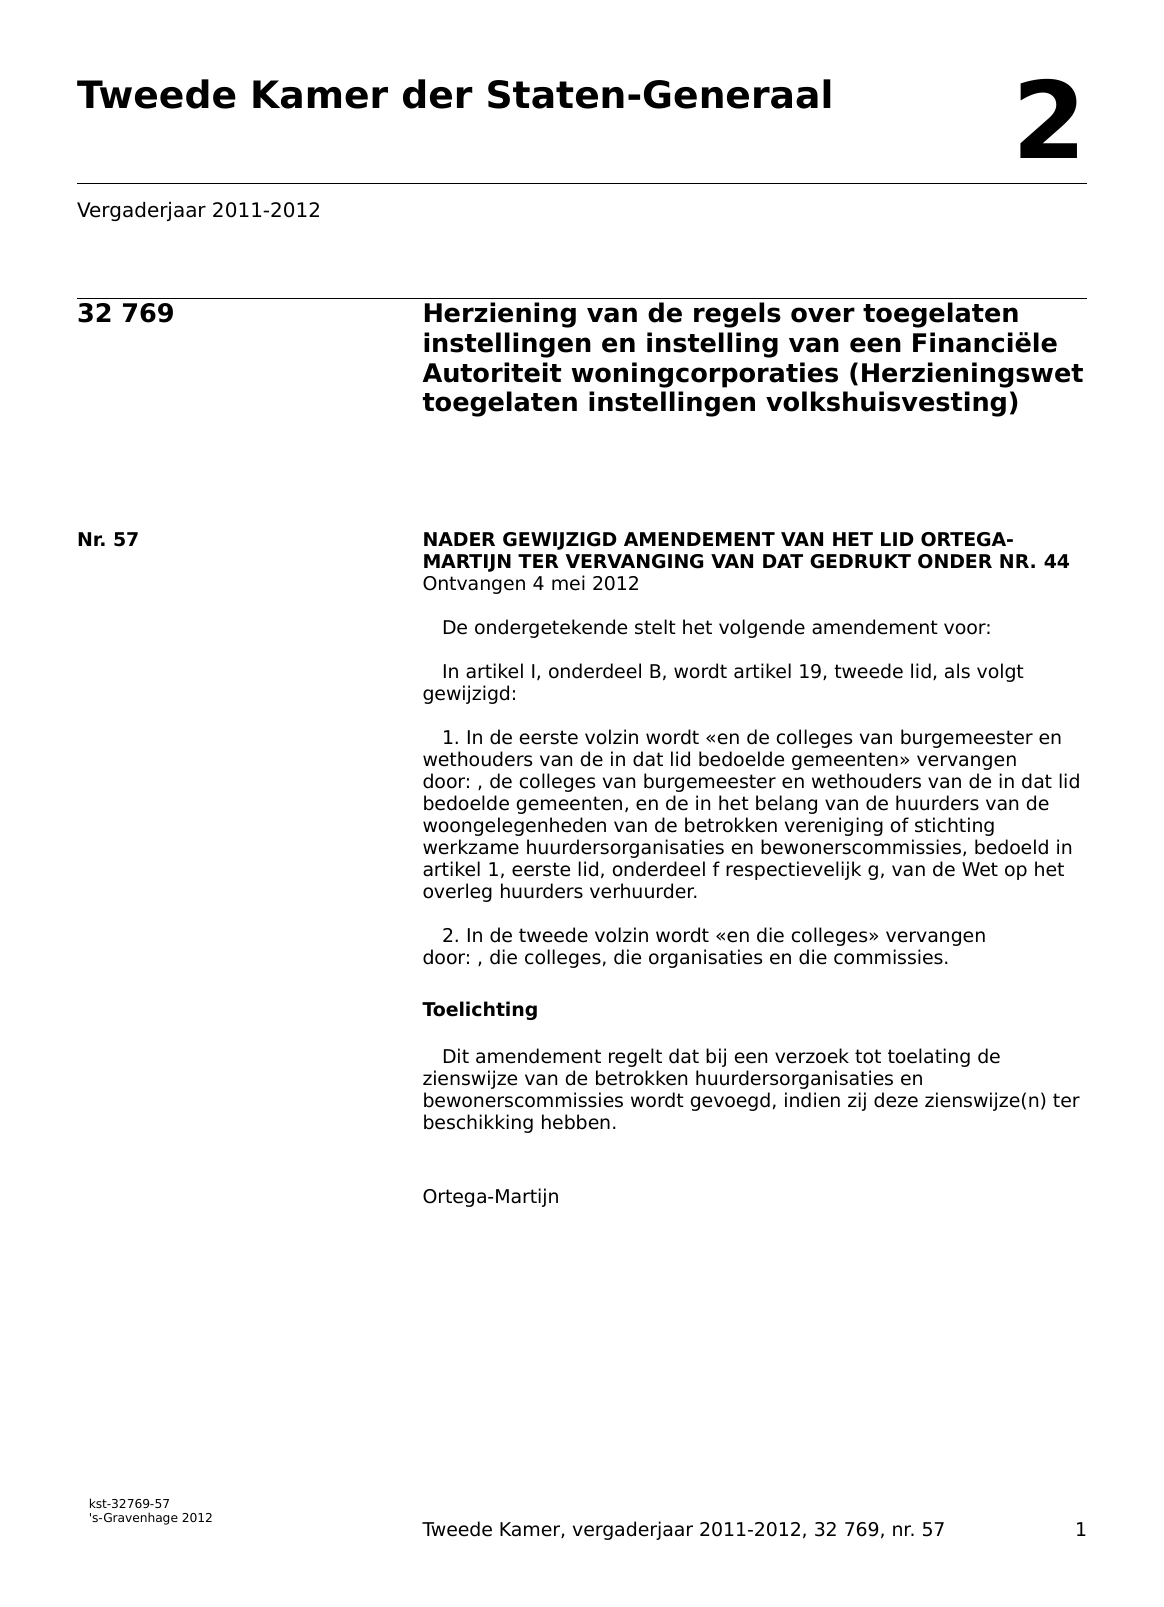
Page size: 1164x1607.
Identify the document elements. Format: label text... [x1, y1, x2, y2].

text In artikel I, onderdeel B, wordt artikel 19, tweede lid, als volgt gewijzigd: [422, 661, 1087, 705]
table_header 2 [886, 59, 1087, 183]
text Ontvangen 4 mei 2012 [422, 573, 1087, 595]
text kst-32769-57 [88, 1497, 323, 1511]
text 2. In de tweede volzin wordt «en die colleges» vervangen door: , die colleges, die organisaties en die commissies. [422, 925, 1087, 969]
table_cell Vergaderjaar 2011-2012 [77, 184, 1087, 298]
text De ondergetekende stelt het volgende amendement voor: [422, 617, 1087, 639]
text Dit amendement regelt dat bij een verzoek tot toelating de zienswijze van de betrokken huurdersorganisaties en bewonerscommissies wordt gevoegd, indien zij deze zienswijze(n) ter beschikking hebben. [422, 1046, 1087, 1134]
text 's-Gravenhage 2012 [88, 1511, 323, 1525]
table_header Tweede Kamer der Staten-Generaal [77, 59, 886, 183]
subtitle 32 769 Herziening van de regels over toegelaten instellingen en instelling van een Financiële Autoriteit woningcorporaties (Herzieningswet toegelaten instellingen volkshuisvesting) [77, 299, 1087, 418]
text 1. In de eerste volzin wordt «en de colleges van burgemeester en wethouders van de in dat lid bedoelde gemeenten» vervangen door: , de colleges van burgemeester en wethouders van de in dat lid bedoelde gemeenten, en de in het belang van de huurders van de woongelegenheden van de betrokken vereniging of stichting werkzame huurdersorganisaties en bewonerscommissies, bedoeld in artikel 1, eerste lid, onderdeel f respectievelijk g, van de Wet op het overleg huurders verhuurder. [422, 727, 1087, 903]
subtitle Nr. 57 NADER GEWIJZIGD AMENDEMENT VAN HET LID ORTEGA-MARTIJN TER VERVANGING VAN DAT GEDRUKT ONDER NR. 44 [77, 529, 1087, 573]
subtitle Toelichting [422, 999, 1087, 1021]
text Ortega-Martijn [422, 1164, 1087, 1208]
